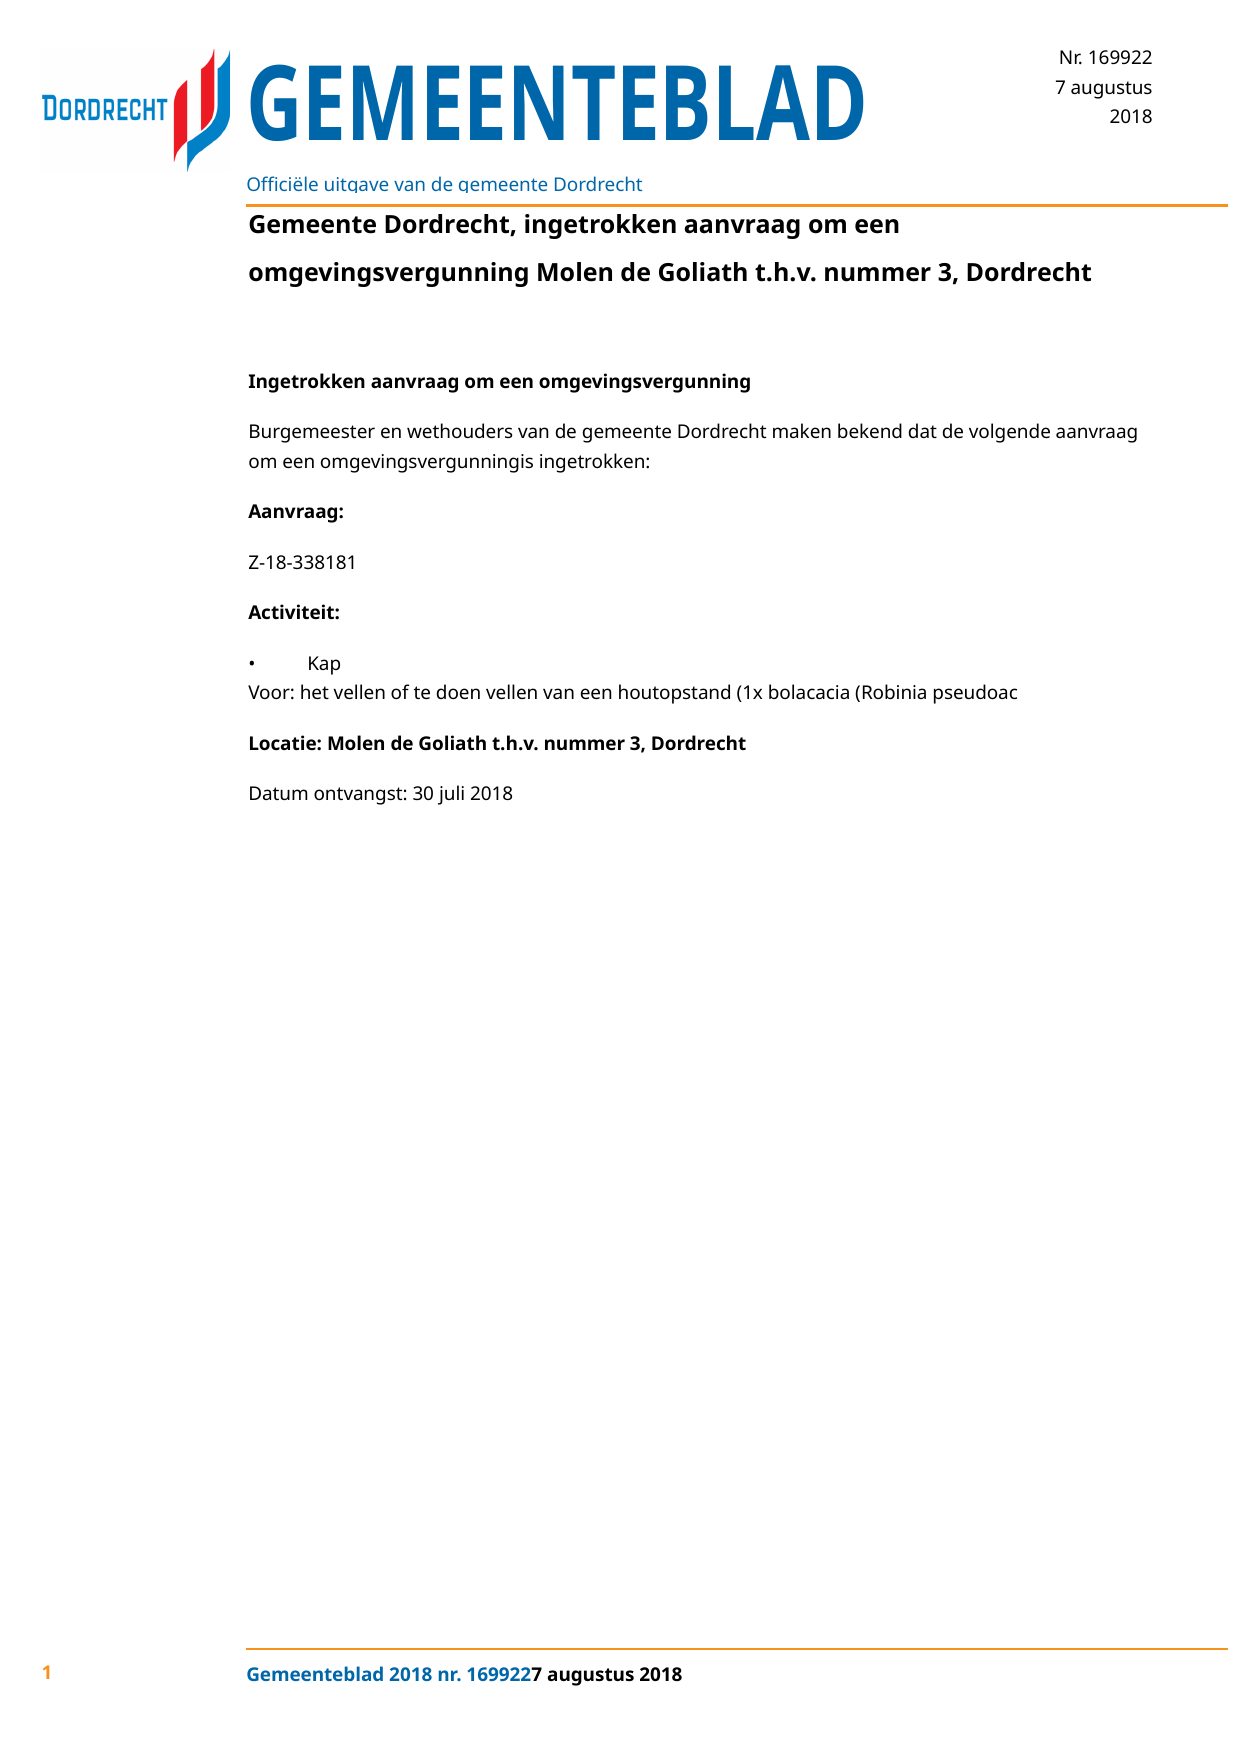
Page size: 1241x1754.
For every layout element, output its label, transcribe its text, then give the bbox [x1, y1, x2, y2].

picture [41, 47, 231, 172]
text Aanvraag: [248, 499, 1152, 524]
text Gemeente Dordrecht, ingetrokken aanvraag om een omgevingsvergunning Molen de Goliath t.h.v. nummer 3, Dordrecht [248, 207, 1152, 288]
text Datum ontvangst: 30 juli 2018 [248, 780, 1152, 806]
text Activiteit: [248, 599, 1152, 625]
text Ingetrokken aanvraag om een omgevingsvergunning [248, 368, 1152, 394]
text Locatie: Molen de Goliath t.h.v. nummer 3, Dordrecht [248, 730, 1152, 756]
list Kap [248, 650, 1152, 676]
text Burgemeester en wethouders van de gemeente Dordrecht maken bekend dat de volgende aanvraag om een omgevingsvergunningis ingetrokken: [248, 419, 1152, 474]
text Z-18-338181 [248, 549, 1152, 575]
text Voor: het vellen of te doen vellen van een houtopstand (1x bolacacia (Robinia pseudoac [248, 679, 1152, 705]
